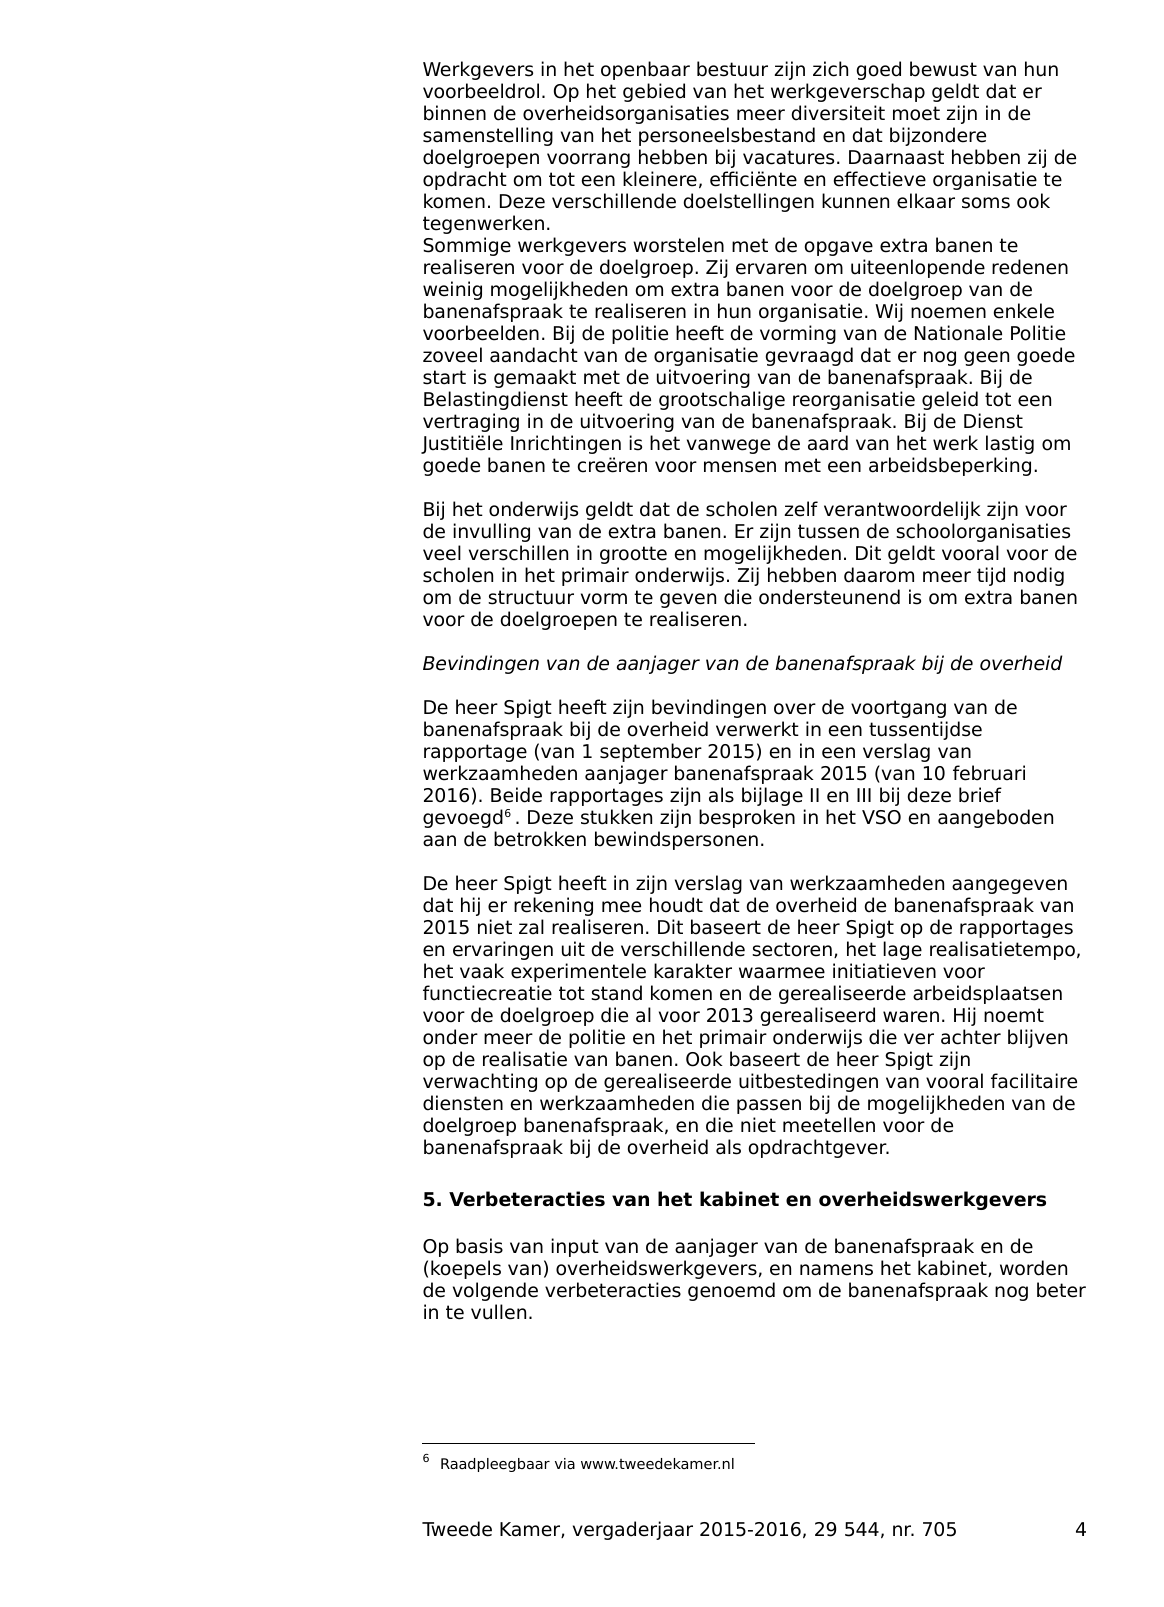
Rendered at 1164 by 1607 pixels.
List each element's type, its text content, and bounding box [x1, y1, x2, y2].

text Op basis van input van de aanjager van de banenafspraak en de (koepels van) overheidswerkgevers, en namens het kabinet, worden de volgende verbeteracties genoemd om de banenafspraak nog beter in te vullen. [422, 1236, 1087, 1324]
text Bij het onderwijs geldt dat de scholen zelf verantwoordelijk zijn voor de invulling van de extra banen. Er zijn tussen de schoolorganisaties veel verschillen in grootte en mogelijkheden. Dit geldt vooral voor de scholen in het primair onderwijs. Zij hebben daarom meer tijd nodig om de structuur vorm te geven die ondersteunend is om extra banen voor de doelgroepen te realiseren. [422, 499, 1087, 631]
text Raadpleegbaar via www.tweedekamer.nl [422, 1452, 1087, 1474]
text De heer Spigt heeft zijn bevindingen over de voortgang van de banenafspraak bij de overheid verwerkt in een tussentijdse rapportage (van 1 september 2015) en in een verslag van werkzaamheden aanjager banenafspraak 2015 (van 10 februari 2016). Beide rapportages zijn als bijlage II en III bij deze brief gevoegd. Deze stukken zijn besproken in het VSO en aangeboden aan de betrokken bewindspersonen. [422, 697, 1087, 851]
subtitle Bevindingen van de aanjager van de banenafspraak bij de overheid [422, 653, 1087, 675]
text Sommige werkgevers worstelen met de opgave extra banen te realiseren voor de doelgroep. Zij ervaren om uiteenlopende redenen weinig mogelijkheden om extra banen voor de doelgroep van de banenafspraak te realiseren in hun organisatie. Wij noemen enkele voorbeelden. Bij de politie heeft de vorming van de Nationale Politie zoveel aandacht van de organisatie gevraagd dat er nog geen goede start is gemaakt met de uitvoering van de banenafspraak. Bij de Belastingdienst heeft de grootschalige reorganisatie geleid tot een vertraging in de uitvoering van de banenafspraak. Bij de Dienst Justitiële Inrichtingen is het vanwege de aard van het werk lastig om goede banen te creëren voor mensen met een arbeidsbeperking. [422, 235, 1087, 477]
text Werkgevers in het openbaar bestuur zijn zich goed bewust van hun voorbeeldrol. Op het gebied van het werkgeverschap geldt dat er binnen de overheidsorganisaties meer diversiteit moet zijn in de samenstelling van het personeelsbestand en dat bijzondere doelgroepen voorrang hebben bij vacatures. Daarnaast hebben zij de opdracht om tot een kleinere, efficiënte en effectieve organisatie te komen. Deze verschillende doelstellingen kunnen elkaar soms ook tegenwerken. [422, 59, 1087, 235]
text De heer Spigt heeft in zijn verslag van werkzaamheden aangegeven dat hij er rekening mee houdt dat de overheid de banenafspraak van 2015 niet zal realiseren. Dit baseert de heer Spigt op de rapportages en ervaringen uit de verschillende sectoren, het lage realisatietempo, het vaak experimentele karakter waarmee initiatieven voor functiecreatie tot stand komen en de gerealiseerde arbeidsplaatsen voor de doelgroep die al voor 2013 gerealiseerd waren. Hij noemt onder meer de politie en het primair onderwijs die ver achter blijven op de realisatie van banen. Ook baseert de heer Spigt zijn verwachting op de gerealiseerde uitbestedingen van vooral facilitaire diensten en werkzaamheden die passen bij de mogelijkheden van de doelgroep banenafspraak, en die niet meetellen voor de banenafspraak bij de overheid als opdrachtgever. [422, 873, 1087, 1159]
subtitle 5. Verbeteracties van het kabinet en overheidswerkgevers [422, 1189, 1087, 1211]
